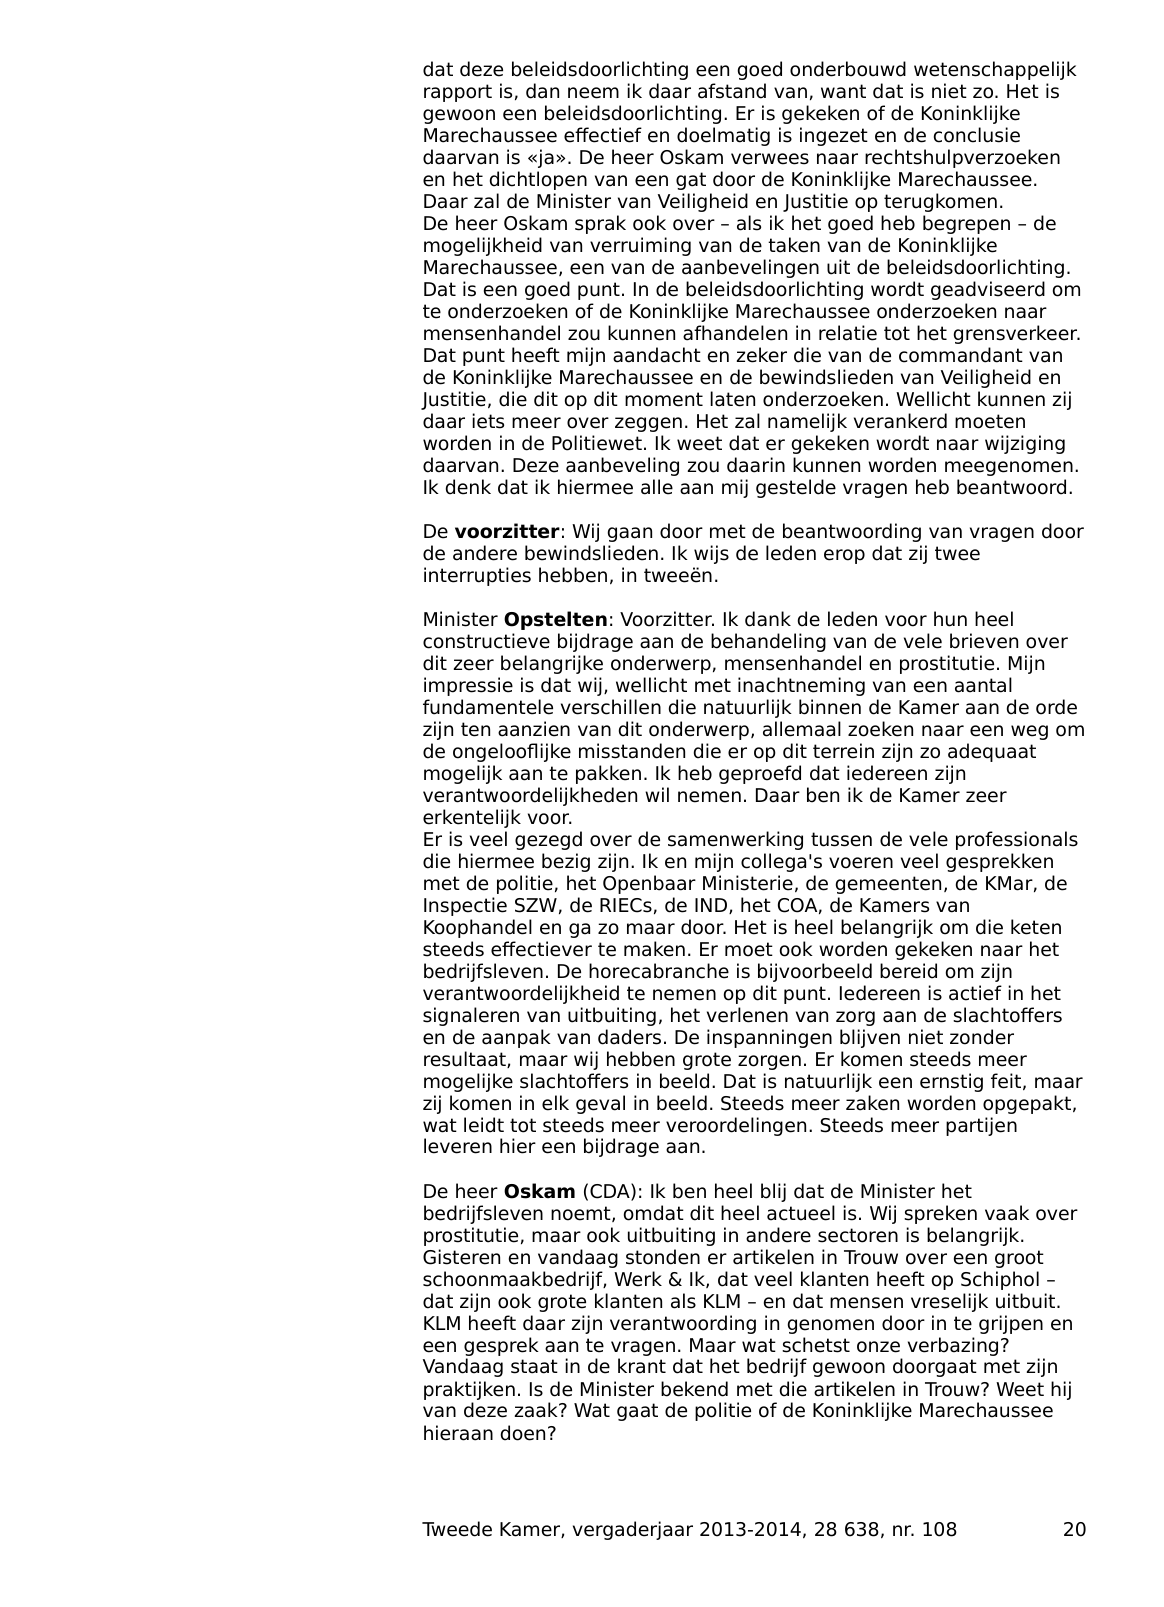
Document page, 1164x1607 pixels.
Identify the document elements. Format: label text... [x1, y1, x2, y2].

text De heer Oskam sprak ook over – als ik het goed heb begrepen – de mogelijkheid van verruiming van de taken van de Koninklijke Marechaussee, een van de aanbevelingen uit de beleidsdoorlichting. Dat is een goed punt. In de beleidsdoorlichting wordt geadviseerd om te onderzoeken of de Koninklijke Marechaussee onderzoeken naar mensenhandel zou kunnen afhandelen in relatie tot het grensverkeer. Dat punt heeft mijn aandacht en zeker die van de commandant van de Koninklijke Marechaussee en de bewindslieden van Veiligheid en Justitie, die dit op dit moment laten onderzoeken. Wellicht kunnen zij daar iets meer over zeggen. Het zal namelijk verankerd moeten worden in de Politiewet. Ik weet dat er gekeken wordt naar wijziging daarvan. Deze aanbeveling zou daarin kunnen worden meegenomen. [422, 213, 1087, 477]
text Er is veel gezegd over de samenwerking tussen de vele professionals die hiermee bezig zijn. Ik en mijn collega's voeren veel gesprekken met de politie, het Openbaar Ministerie, de gemeenten, de KMar, de Inspectie SZW, de RIECs, de IND, het COA, de Kamers van Koophandel en ga zo maar door. Het is heel belangrijk om die keten steeds effectiever te maken. Er moet ook worden gekeken naar het bedrijfsleven. De horecabranche is bijvoorbeeld bereid om zijn verantwoordelijkheid te nemen op dit punt. Iedereen is actief in het signaleren van uitbuiting, het verlenen van zorg aan de slachtoffers en de aanpak van daders. De inspanningen blijven niet zonder resultaat, maar wij hebben grote zorgen. Er komen steeds meer mogelijke slachtoffers in beeld. Dat is natuurlijk een ernstig feit, maar zij komen in elk geval in beeld. Steeds meer zaken worden opgepakt, wat leidt tot steeds meer veroordelingen. Steeds meer partijen leveren hier een bijdrage aan. [422, 829, 1087, 1158]
text dat deze beleidsdoorlichting een goed onderbouwd wetenschappelijk rapport is, dan neem ik daar afstand van, want dat is niet zo. Het is gewoon een beleidsdoorlichting. Er is gekeken of de Koninklijke Marechaussee effectief en doelmatig is ingezet en de conclusie daarvan is «ja». De heer Oskam verwees naar rechtshulpverzoeken en het dichtlopen van een gat door de Koninklijke Marechaussee. Daar zal de Minister van Veiligheid en Justitie op terugkomen. [422, 59, 1087, 213]
text Ik denk dat ik hiermee alle aan mij gestelde vragen heb beantwoord. [422, 477, 1087, 499]
text Minister Opstelten: Voorzitter. Ik dank de leden voor hun heel constructieve bijdrage aan de behandeling van de vele brieven over dit zeer belangrijke onderwerp, mensenhandel en prostitutie. Mijn impressie is dat wij, wellicht met inachtneming van een aantal fundamentele verschillen die natuurlijk binnen de Kamer aan de orde zijn ten aanzien van dit onderwerp, allemaal zoeken naar een weg om de ongelooflijke misstanden die er op dit terrein zijn zo adequaat mogelijk aan te pakken. Ik heb geproefd dat iedereen zijn verantwoordelijkheden wil nemen. Daar ben ik de Kamer zeer erkentelijk voor. [422, 609, 1087, 829]
text De voorzitter: Wij gaan door met de beantwoording van vragen door de andere bewindslieden. Ik wijs de leden erop dat zij twee interrupties hebben, in tweeën. [422, 521, 1087, 587]
text De heer Oskam (CDA): Ik ben heel blij dat de Minister het bedrijfsleven noemt, omdat dit heel actueel is. Wij spreken vaak over prostitutie, maar ook uitbuiting in andere sectoren is belangrijk. Gisteren en vandaag stonden er artikelen in Trouw over een groot schoonmaakbedrijf, Werk & Ik, dat veel klanten heeft op Schiphol – dat zijn ook grote klanten als KLM – en dat mensen vreselijk uitbuit. KLM heeft daar zijn verantwoording in genomen door in te grijpen en een gesprek aan te vragen. Maar wat schetst onze verbazing? Vandaag staat in de krant dat het bedrijf gewoon doorgaat met zijn praktijken. Is de Minister bekend met die artikelen in Trouw? Weet hij van deze zaak? Wat gaat de politie of de Koninklijke Marechaussee hieraan doen? [422, 1181, 1087, 1444]
